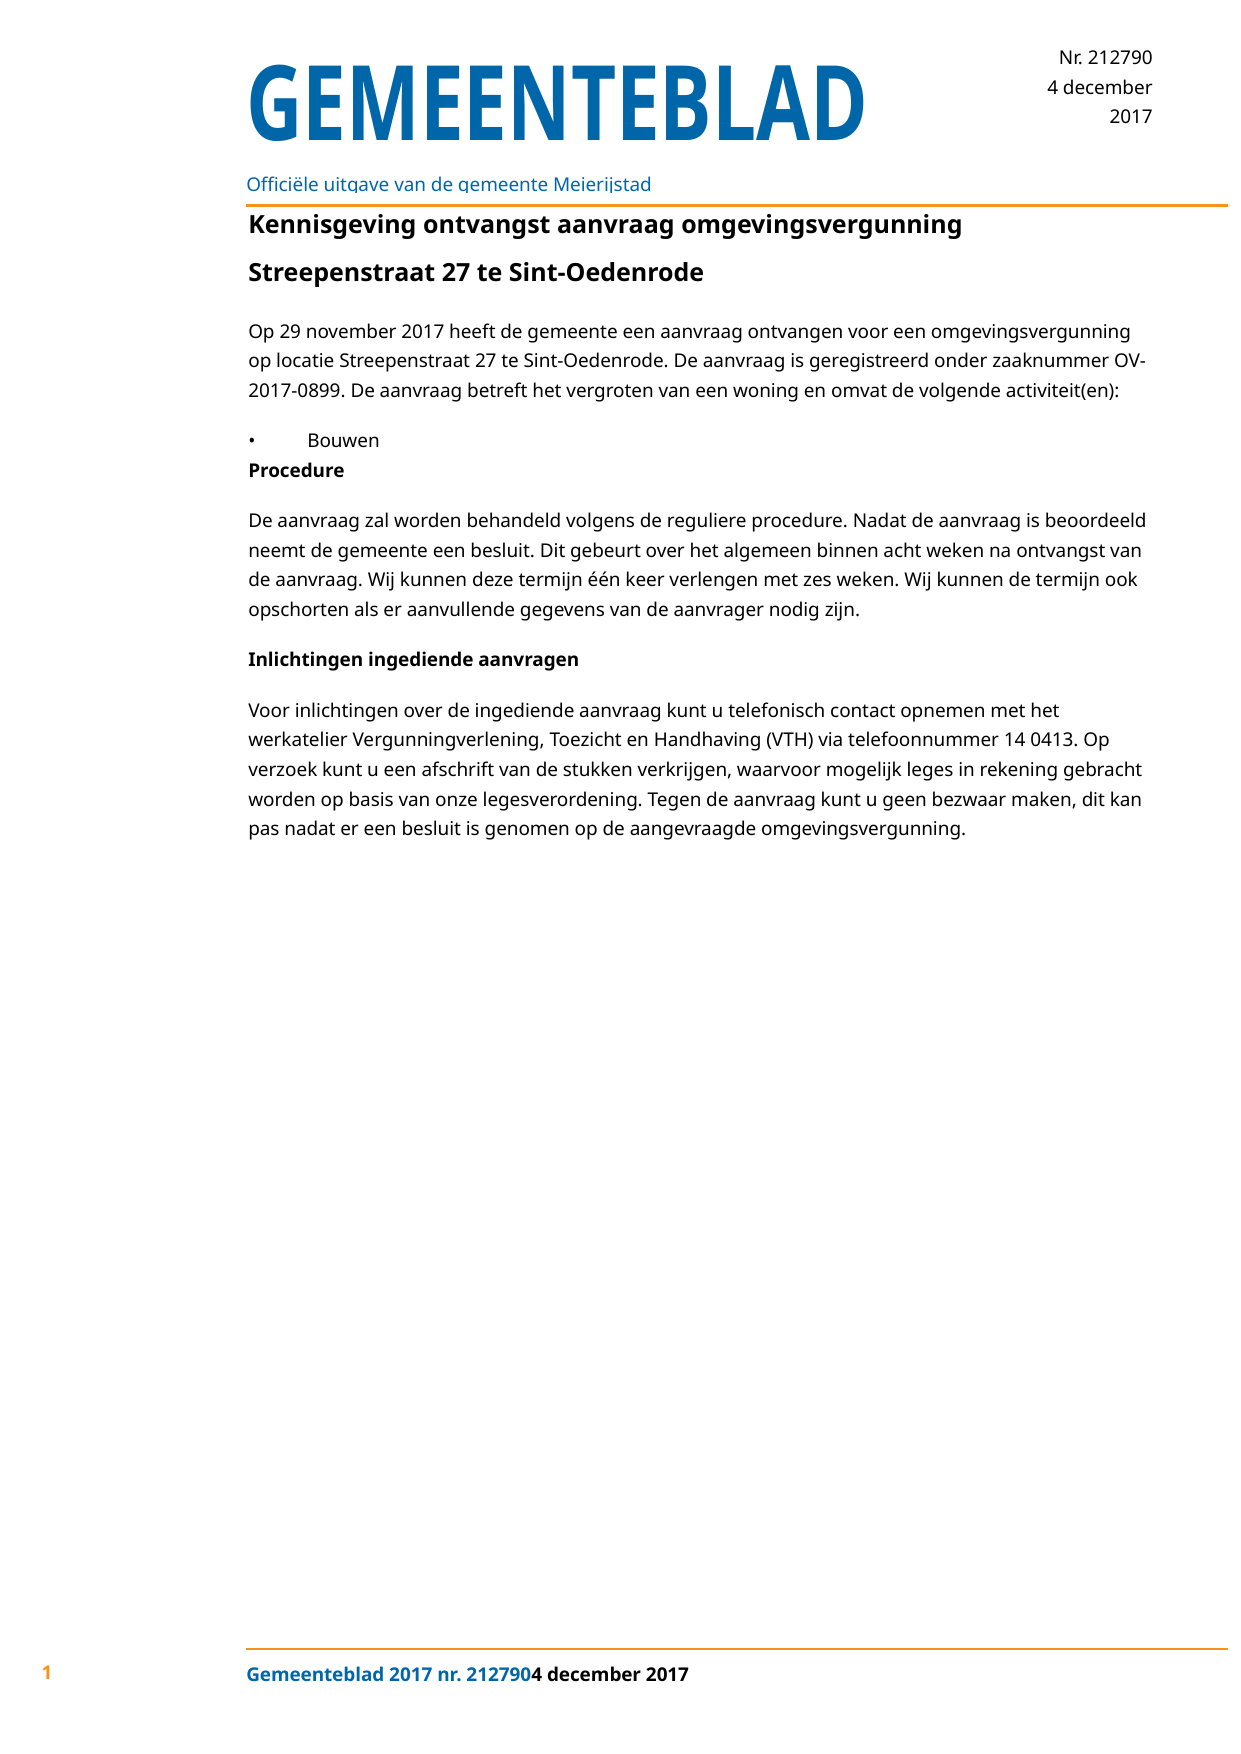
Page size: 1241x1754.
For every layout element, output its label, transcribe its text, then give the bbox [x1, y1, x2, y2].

text Kennisgeving ontvangst aanvraag omgevingsvergunning Streepenstraat 27 te Sint-Oedenrode [248, 207, 1152, 288]
text De aanvraag zal worden behandeld volgens de reguliere procedure. Nadat de aanvraag is beoordeeld neemt de gemeente een besluit. Dit gebeurt over het algemeen binnen acht weken na ontvangst van de aanvraag. Wij kunnen deze termijn één keer verlengen met zes weken. Wij kunnen de termijn ook opschorten als er aanvullende gegevens van de aanvrager nodig zijn. [248, 507, 1152, 622]
picture [41, 47, 231, 172]
text Op 29 november 2017 heeft de gemeente een aanvraag ontvangen voor een omgevingsvergunning op locatie Streepenstraat 27 te Sint-Oedenrode. De aanvraag is geregistreerd onder zaaknummer OV-2017-0899. De aanvraag betreft het vergroten van een woning en omvat de volgende activiteit(en): [248, 318, 1152, 403]
text Voor inlichtingen over de ingediende aanvraag kunt u telefonisch contact opnemen met het werkatelier Vergunningverlening, Toezicht en Handhaving (VTH) via telefoonnummer 14 0413. Op verzoek kunt u een afschrift van de stukken verkrijgen, waarvoor mogelijk leges in rekening gebracht worden op basis van onze legesverordening. Tegen de aanvraag kunt u geen bezwaar maken, dit kan pas nadat er een besluit is genomen op de aangevraagde omgevingsvergunning. [248, 697, 1152, 841]
list Bouwen [248, 427, 1152, 453]
text Inlichtingen ingediende aanvragen [248, 647, 1152, 672]
text Procedure [248, 457, 1152, 483]
